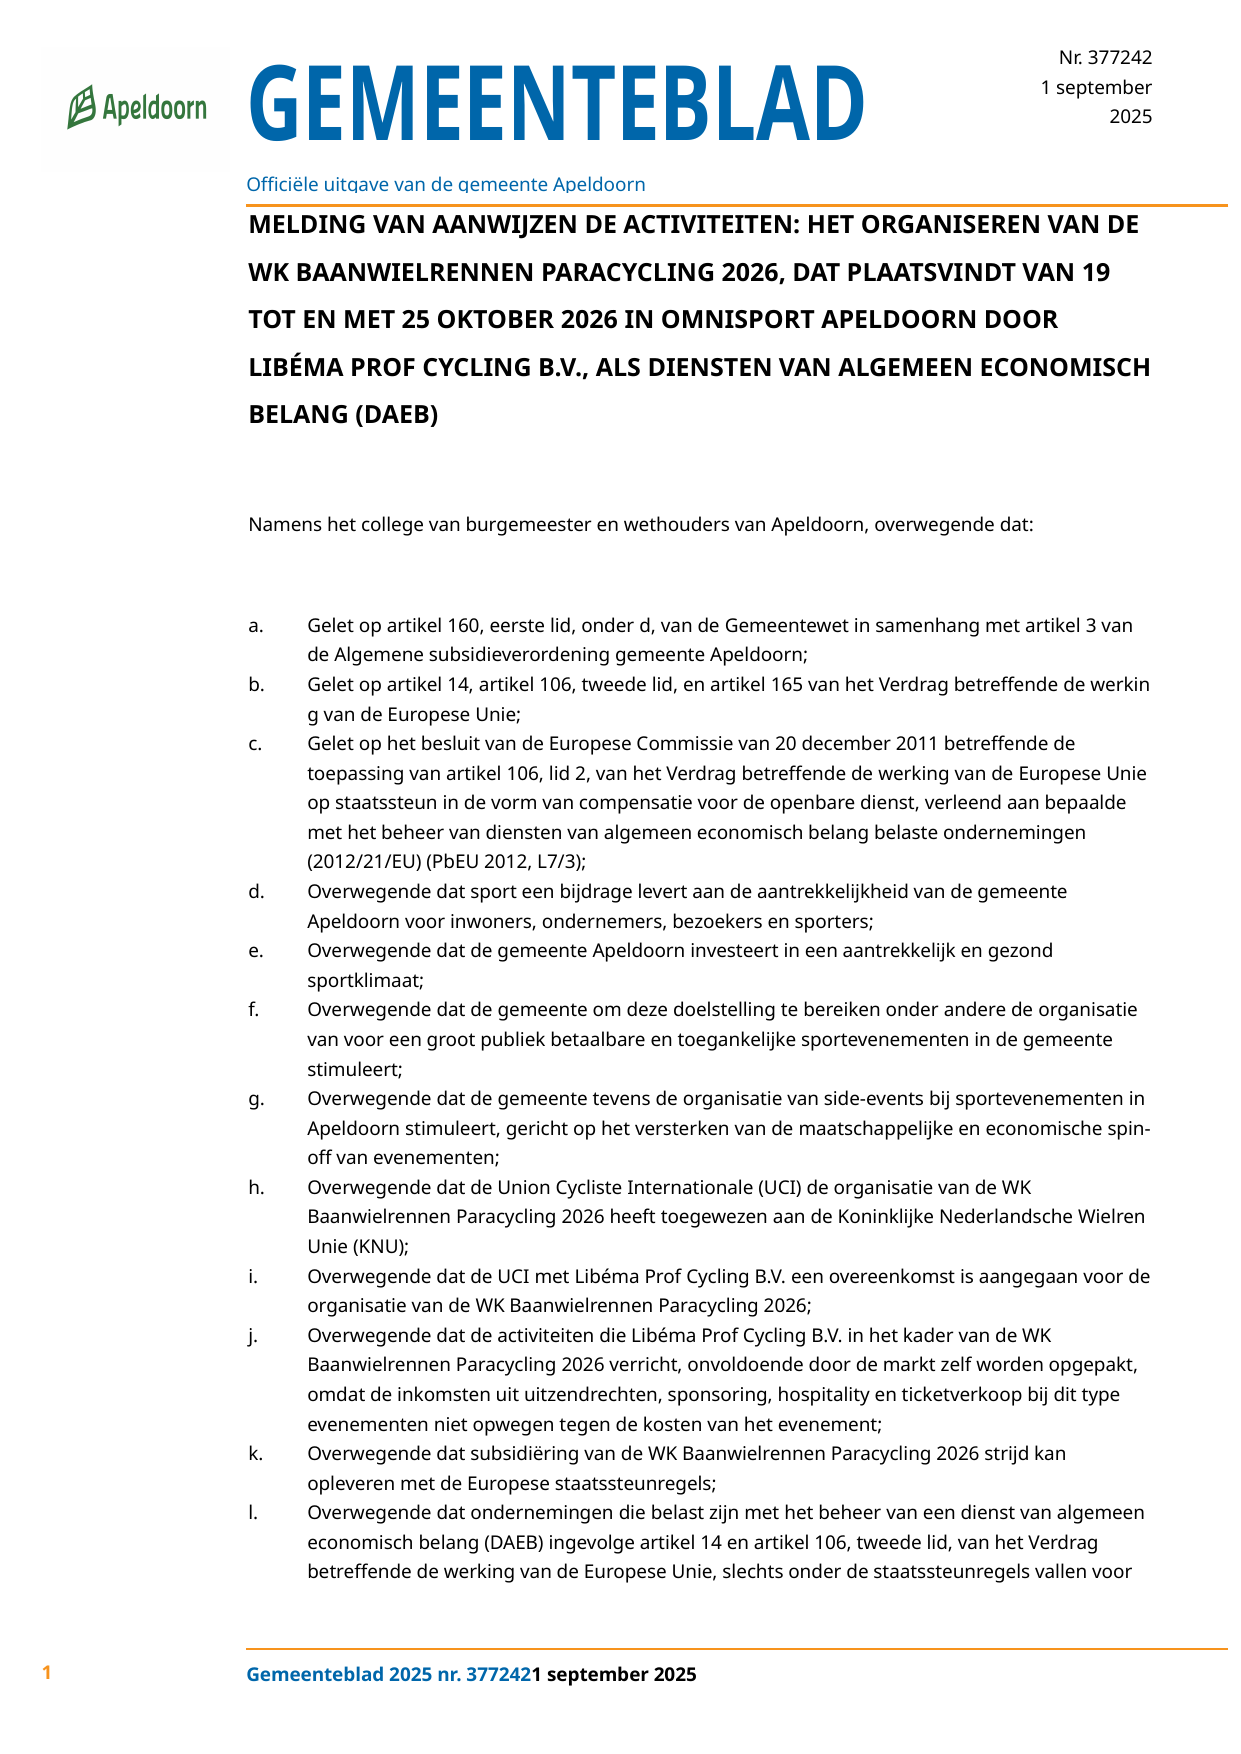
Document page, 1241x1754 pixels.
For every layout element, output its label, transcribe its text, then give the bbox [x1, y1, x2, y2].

list Overwegende dat ondernemingen die belast zijn met het beheer van een dienst van algemeen economisch belang (DAEB) ingevolge artikel 14 en artikel 106, tweede lid, van het Verdrag betreffende de werking van de Europese Unie, slechts onder de staatssteunregels vallen voor [248, 1499, 1152, 1584]
text Namens het college van burgemeester en wethouders van Apeldoorn, overwegende dat: [248, 511, 1152, 537]
list Overwegende dat de gemeente Apeldoorn investeert in een aantrekkelijk en gezond sportklimaat; [248, 937, 1152, 993]
list Overwegende dat de gemeente om deze doelstelling te bereiken onder andere de organisatie van voor een groot publiek betaalbare en toegankelijke sportevenementen in de gemeente stimuleert; [248, 997, 1152, 1081]
list Gelet op artikel 14, artikel 106, tweede lid, en artikel 165 van het Verdrag betreffende de werking van de Europese Unie; [248, 671, 1152, 726]
list Overwegende dat sport een bijdrage levert aan de aantrekkelijkheid van de gemeente Apeldoorn voor inwoners, ondernemers, bezoekers en sporters; [248, 878, 1152, 933]
list Gelet op het besluit van de Europese Commissie van 20 december 2011 betreffende de toepassing van artikel 106, lid 2, van het Verdrag betreffende de werking van de Europese Unie op staatssteun in de vorm van compensatie voor de openbare dienst, verleend aan bepaalde met het beheer van diensten van algemeen economisch belang belaste ondernemingen (2012/21/EU) (PbEU 2012, L7/3); [248, 730, 1152, 874]
list Overwegende dat de gemeente tevens de organisatie van side-events bij sportevenementen in Apeldoorn stimuleert, gericht op het versterken van de maatschappelijke en economische spin- off van evenementen; [248, 1085, 1152, 1170]
list Overwegende dat de activiteiten die Libéma Prof Cycling B.V. in het kader van de WK Baanwielrennen Paracycling 2026 verricht, onvoldoende door de markt zelf worden opgepakt, omdat de inkomsten uit uitzendrechten, sponsoring, hospitality en ticketverkoop bij dit type evenementen niet opwegen tegen de kosten van het evenement; [248, 1322, 1152, 1436]
list Gelet op artikel 160, eerste lid, onder d, van de Gemeentewet in samenhang met artikel 3 van de Algemene subsidieverordening gemeente Apeldoorn; [248, 612, 1152, 667]
list Overwegende dat de Union Cycliste Internationale (UCI) de organisatie van de WK Baanwielrennen Paracycling 2026 heeft toegewezen aan de Koninklijke Nederlandsche Wielren Unie (KNU); [248, 1174, 1152, 1259]
picture [41, 47, 231, 172]
list Overwegende dat de UCI met Libéma Prof Cycling B.V. een overeenkomst is aangegaan voor de organisatie van de WK Baanwielrennen Paracycling 2026; [248, 1263, 1152, 1318]
text MELDING VAN AANWIJZEN DE ACTIVITEITEN: HET ORGANISEREN VAN DE WK BAANWIELRENNEN PARACYCLING 2026, DAT PLAATSVINDT VAN 19 TOT EN MET 25 OKTOBER 2026 IN OMNISPORT APELDOORN DOOR LIBÉMA PROF CYCLING B.V., ALS DIENSTEN VAN ALGEMEEN ECONOMISCH BELANG (DAEB) [248, 207, 1152, 431]
list Overwegende dat subsidiëring van de WK Baanwielrennen Paracycling 2026 strijd kan opleveren met de Europese staatssteunregels; [248, 1440, 1152, 1496]
